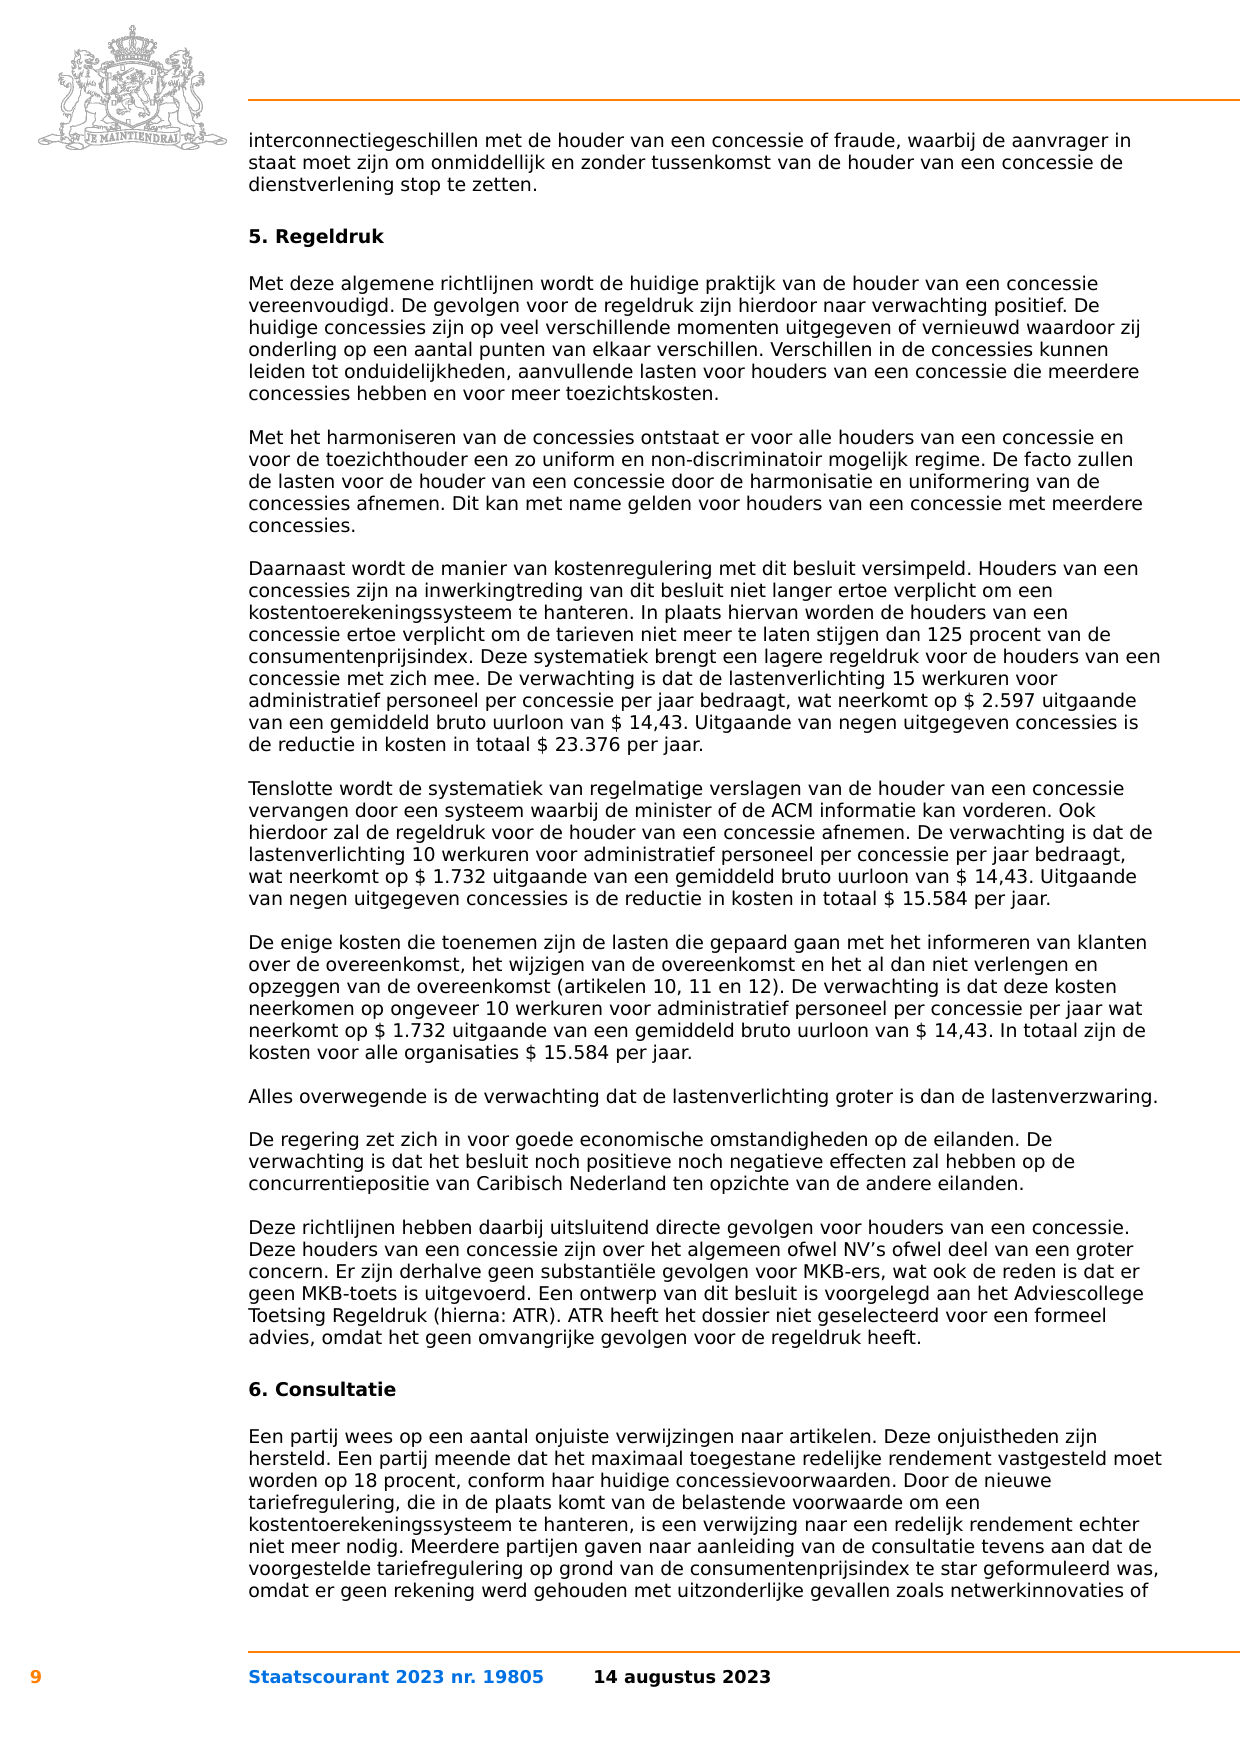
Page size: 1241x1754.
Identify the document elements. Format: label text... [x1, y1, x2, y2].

text Tenslotte wordt de systematiek van regelmatige verslagen van de houder van een concessie vervangen door een systeem waarbij de minister of de ACM informatie kan vorderen. Ook hierdoor zal de regeldruk voor de houder van een concessie afnemen. De verwachting is dat de lastenverlichting 10 werkuren voor administratief personeel per concessie per jaar bedraagt, wat neerkomt op $ 1.732 uitgaande van een gemiddeld bruto uurloon van $ 14,43. Uitgaande van negen uitgegeven concessies is de reductie in kosten in totaal $ 15.584 per jaar. [248, 778, 1163, 910]
text De enige kosten die toenemen zijn de lasten die gepaard gaan met het informeren van klanten over de overeenkomst, het wijzigen van de overeenkomst en het al dan niet verlengen en opzeggen van de overeenkomst (artikelen 10, 11 en 12). De verwachting is dat deze kosten neerkomen op ongeveer 10 werkuren voor administratief personeel per concessie per jaar wat neerkomt op $ 1.732 uitgaande van een gemiddeld bruto uurloon van $ 14,43. In totaal zijn de kosten voor alle organisaties $ 15.584 per jaar. [248, 932, 1163, 1064]
subtitle 6. Consultatie [248, 1379, 1163, 1401]
text Een partij wees op een aantal onjuiste verwijzingen naar artikelen. Deze onjuistheden zijn hersteld. Een partij meende dat het maximaal toegestane redelijke rendement vastgesteld moet worden op 18 procent, conform haar huidige concessievoorwaarden. Door de nieuwe tariefregulering, die in de plaats komt van de belastende voorwaarde om een kostentoerekeningssysteem te hanteren, is een verwijzing naar een redelijk rendement echter niet meer nodig. Meerdere partijen gaven naar aanleiding van de consultatie tevens aan dat de voorgestelde tariefregulering op grond van de consumentenprijsindex te star geformuleerd was, omdat er geen rekening werd gehouden met uitzonderlijke gevallen zoals netwerkinnovaties of [248, 1426, 1163, 1602]
text Deze richtlijnen hebben daarbij uitsluitend directe gevolgen voor houders van een concessie. Deze houders van een concessie zijn over het algemeen ofwel NV’s ofwel deel van een groter concern. Er zijn derhalve geen substantiële gevolgen voor MKB-ers, wat ook de reden is dat er geen MKB-toets is uitgevoerd. Een ontwerp van dit besluit is voorgelegd aan het Adviescollege Toetsing Regeldruk (hierna: ATR). ATR heeft het dossier niet geselecteerd voor een formeel advies, omdat het geen omvangrijke gevolgen voor de regeldruk heeft. [248, 1217, 1163, 1349]
text Alles overwegende is de verwachting dat de lastenverlichting groter is dan de lastenverzwaring. [248, 1086, 1163, 1107]
text Daarnaast wordt de manier van kostenregulering met dit besluit versimpeld. Houders van een concessies zijn na inwerkingtreding van dit besluit niet langer ertoe verplicht om een kostentoerekeningssysteem te hanteren. In plaats hiervan worden de houders van een concessie ertoe verplicht om de tarieven niet meer te laten stijgen dan 125 procent van de consumentenprijsindex. Deze systematiek brengt een lagere regeldruk voor de houders van een concessie met zich mee. De verwachting is dat de lastenverlichting 15 werkuren voor administratief personeel per concessie per jaar bedraagt, wat neerkomt op $ 2.597 uitgaande van een gemiddeld bruto uurloon van $ 14,43. Uitgaande van negen uitgegeven concessies is de reductie in kosten in totaal $ 23.376 per jaar. [248, 558, 1163, 756]
text De regering zet zich in voor goede economische omstandigheden op de eilanden. De verwachting is dat het besluit noch positieve noch negatieve effecten zal hebben op de concurrentiepositie van Caribisch Nederland ten opzichte van de andere eilanden. [248, 1129, 1163, 1195]
text Met deze algemene richtlijnen wordt de huidige praktijk van de houder van een concessie vereenvoudigd. De gevolgen voor de regeldruk zijn hierdoor naar verwachting positief. De huidige concessies zijn op veel verschillende momenten uitgegeven of vernieuwd waardoor zij onderling op een aantal punten van elkaar verschillen. Verschillen in de concessies kunnen leiden tot onduidelijkheden, aanvullende lasten voor houders van een concessie die meerdere concessies hebben en voor meer toezichtskosten. [248, 273, 1163, 405]
subtitle 5. Regeldruk [248, 226, 1163, 248]
text Met het harmoniseren van de concessies ontstaat er voor alle houders van een concessie en voor de toezichthouder een zo uniform en non-discriminatoir mogelijk regime. De facto zullen de lasten voor de houder van een concessie door de harmonisatie en uniformering van de concessies afnemen. Dit kan met name gelden voor houders van een concessie met meerdere concessies. [248, 427, 1163, 536]
picture [38, 25, 227, 150]
text interconnectiegeschillen met de houder van een concessie of fraude, waarbij de aanvrager in staat moet zijn om onmiddellijk en zonder tussenkomst van de houder van een concessie de dienstverlening stop te zetten. [248, 130, 1163, 196]
